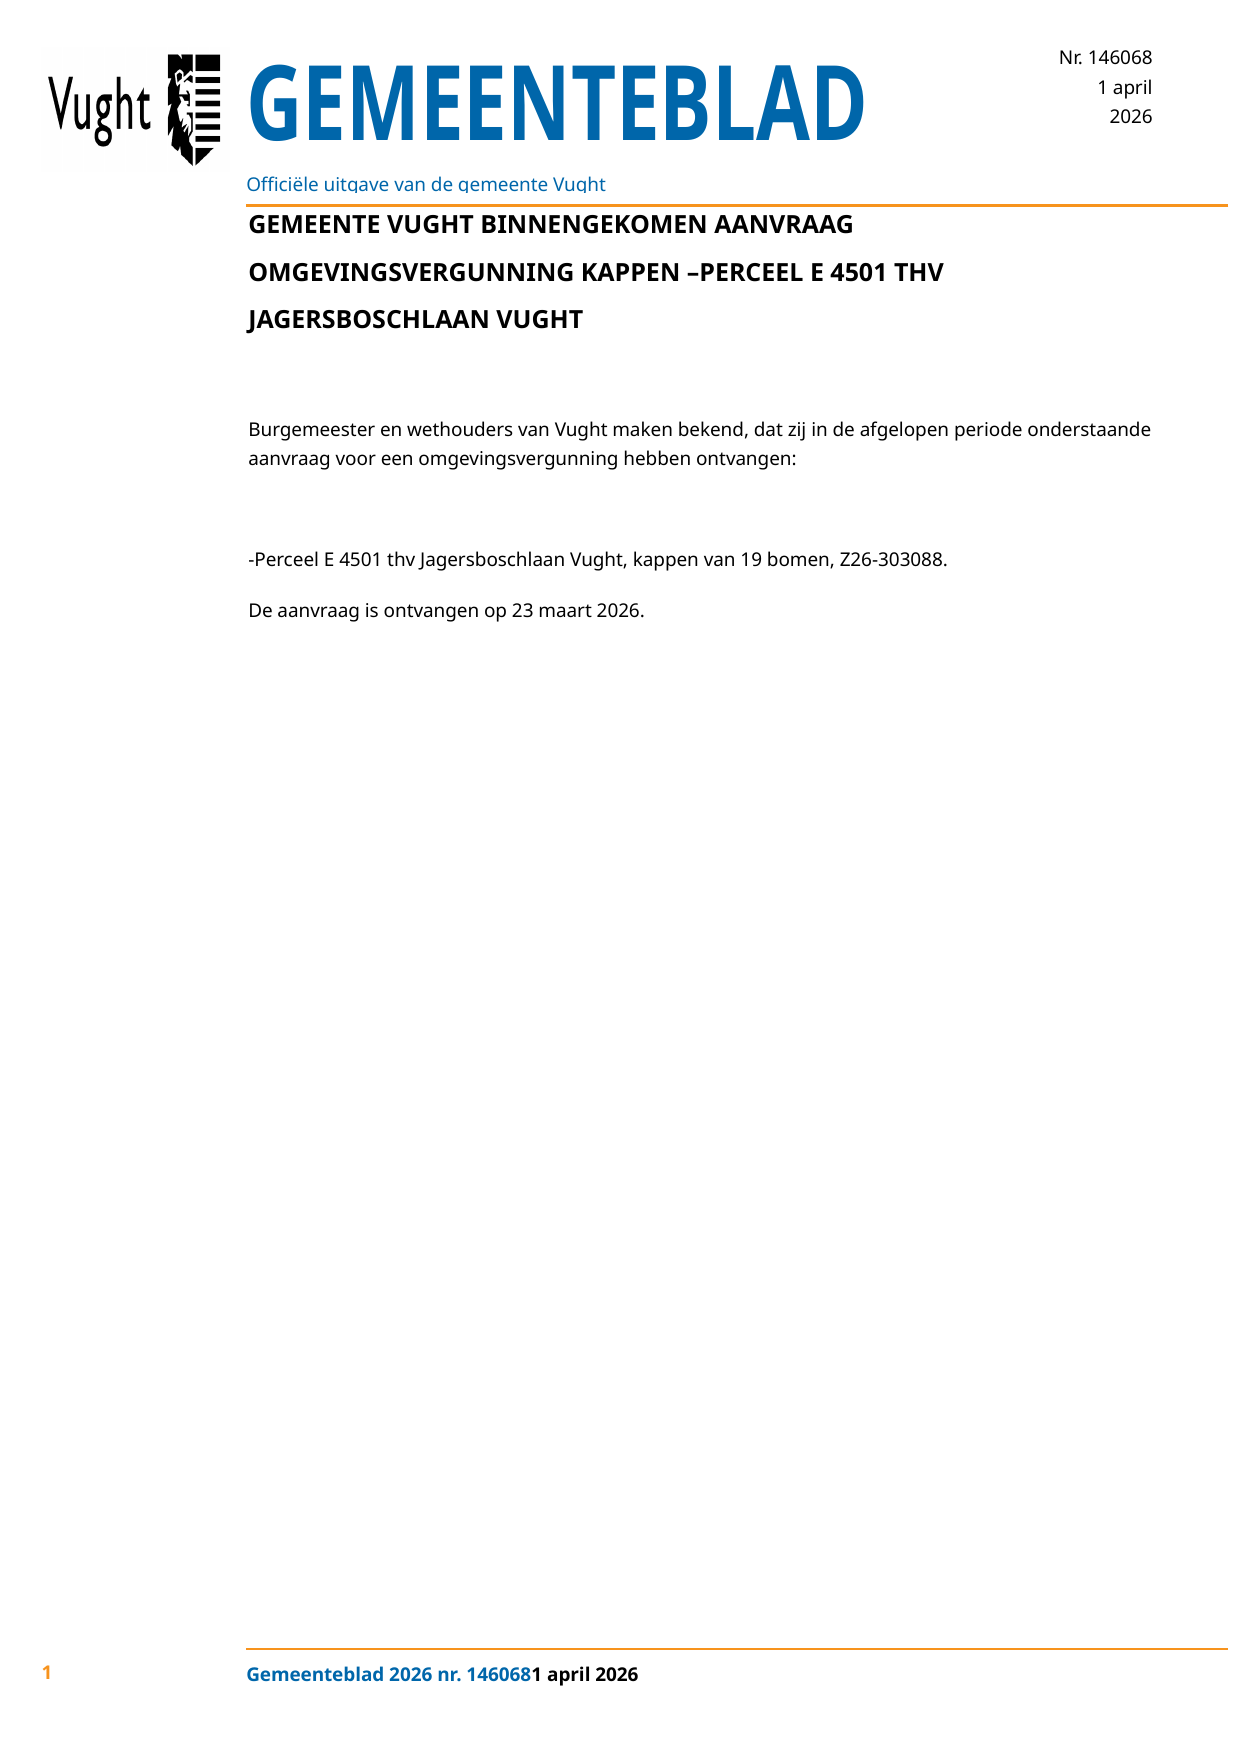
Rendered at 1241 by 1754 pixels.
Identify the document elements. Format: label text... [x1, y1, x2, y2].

text Burgemeester en wethouders van Vught maken bekend, dat zij in de afgelopen periode onderstaande aanvraag voor een omgevingsvergunning hebben ontvangen: [248, 416, 1152, 471]
picture [41, 47, 231, 172]
text GEMEENTE VUGHT BINNENGEKOMEN AANVRAAG OMGEVINGSVERGUNNING KAPPEN –PERCEEL E 4501 THV JAGERSBOSCHLAAN VUGHT [248, 207, 1152, 336]
text -Perceel E 4501 thv Jagersboschlaan Vught, kappen van 19 bomen, Z26-303088. [248, 546, 1152, 572]
text De aanvraag is ontvangen op 23 maart 2026. [248, 597, 1152, 622]
